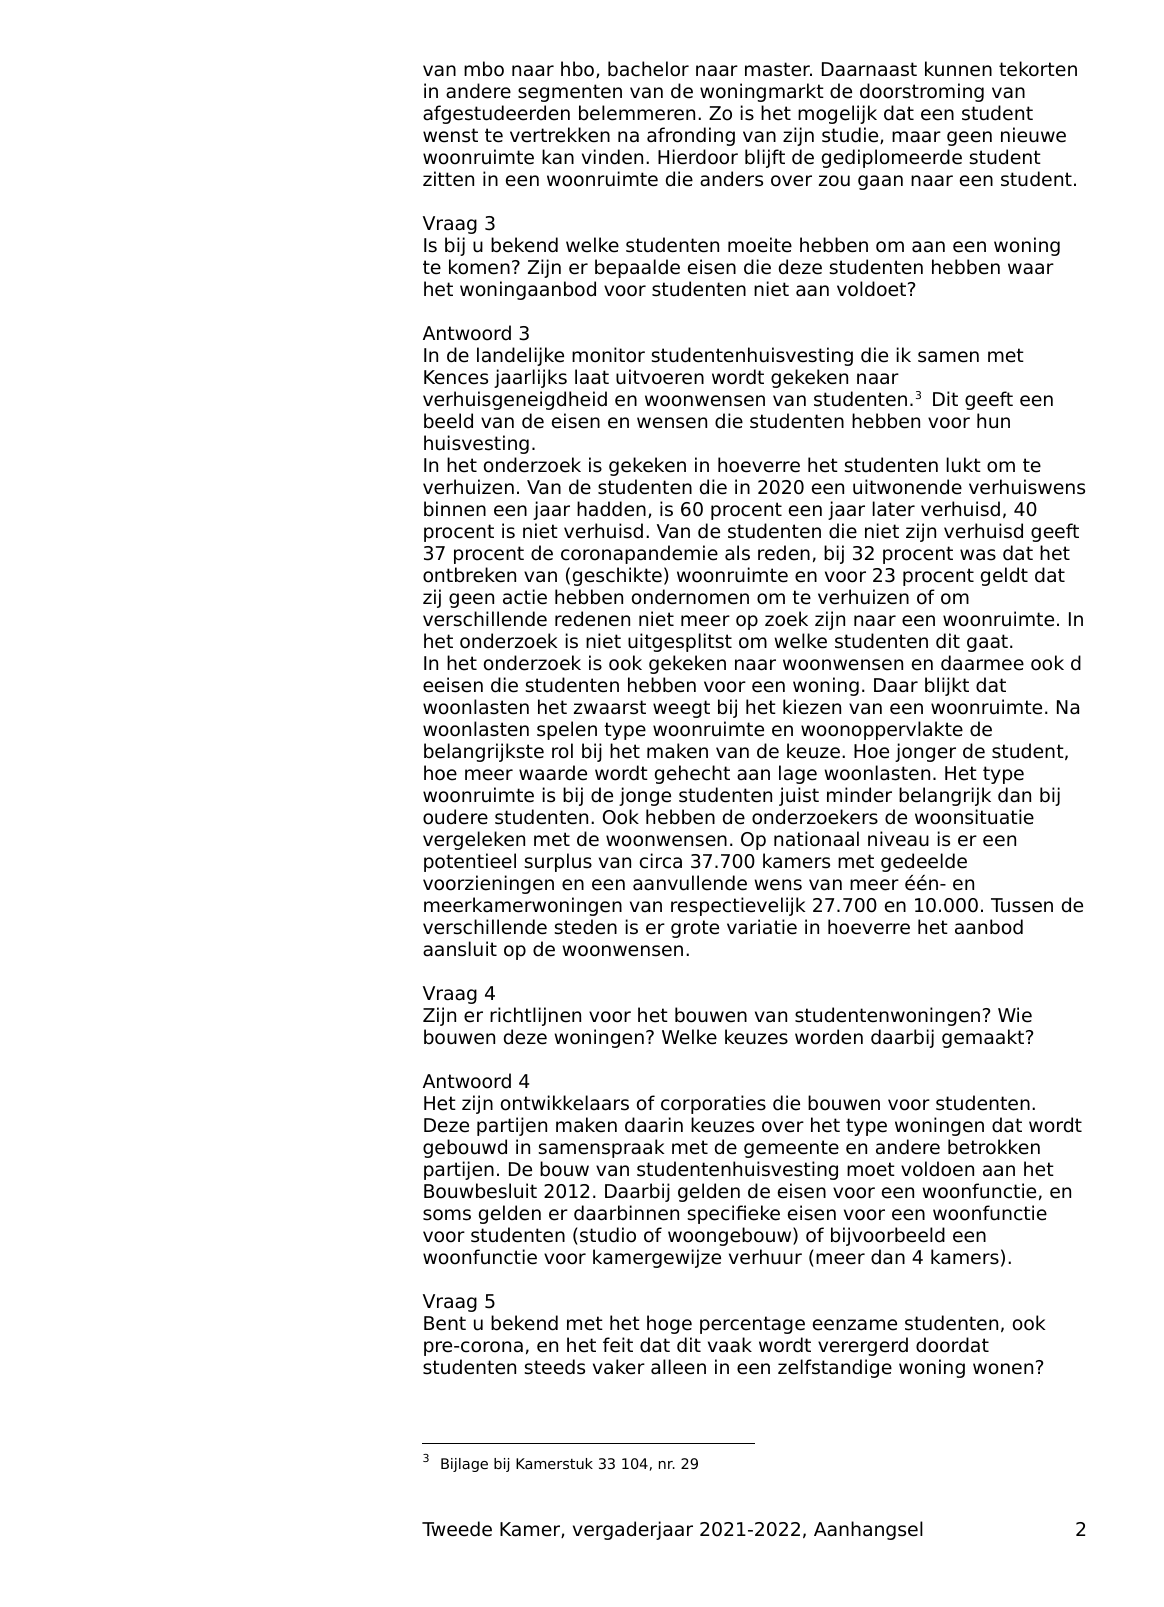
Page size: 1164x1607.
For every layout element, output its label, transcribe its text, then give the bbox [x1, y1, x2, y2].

text Antwoord 4 [422, 1071, 1087, 1093]
text Bent u bekend met het hoge percentage eenzame studenten, ook pre-corona, en het feit dat dit vaak wordt verergerd doordat studenten steeds vaker alleen in een zelfstandige woning wonen? [422, 1313, 1087, 1379]
text In het onderzoek is gekeken in hoeverre het studenten lukt om te verhuizen. Van de studenten die in 2020 een uitwonende verhuiswens binnen een jaar hadden, is 60 procent een jaar later verhuisd, 40 procent is niet verhuisd. Van de studenten die niet zijn verhuisd geeft 37 procent de coronapandemie als reden, bij 32 procent was dat het ontbreken van (geschikte) woonruimte en voor 23 procent geldt dat zij geen actie hebben ondernomen om te verhuizen of om verschillende redenen niet meer op zoek zijn naar een woonruimte. In het onderzoek is niet uitgesplitst om welke studenten dit gaat. [422, 455, 1087, 653]
text Bijlage bij Kamerstuk 33 104, nr. 29 [422, 1452, 1087, 1474]
text Is bij u bekend welke studenten moeite hebben om aan een woning te komen? Zijn er bepaalde eisen die deze studenten hebben waar het woningaanbod voor studenten niet aan voldoet? [422, 235, 1087, 301]
text Vraag 4 [422, 983, 1087, 1005]
text Het zijn ontwikkelaars of corporaties die bouwen voor studenten. Deze partijen maken daarin keuzes over het type woningen dat wordt gebouwd in samenspraak met de gemeente en andere betrokken partijen. De bouw van studentenhuisvesting moet voldoen aan het Bouwbesluit 2012. Daarbij gelden de eisen voor een woonfunctie, en soms gelden er daarbinnen specifieke eisen voor een woonfunctie voor studenten (studio of woongebouw) of bijvoorbeeld een woonfunctie voor kamergewijze verhuur (meer dan 4 kamers). [422, 1093, 1087, 1269]
text Antwoord 3 [422, 323, 1087, 345]
text Zijn er richtlijnen voor het bouwen van studentenwoningen? Wie bouwen deze woningen? Welke keuzes worden daarbij gemaakt? [422, 1005, 1087, 1049]
text In het onderzoek is ook gekeken naar woonwensen en daarmee ook d eeisen die studenten hebben voor een woning. Daar blijkt dat woonlasten het zwaarst weegt bij het kiezen van een woonruimte. Na woonlasten spelen type woonruimte en woonoppervlakte de belangrijkste rol bij het maken van de keuze. Hoe jonger de student, hoe meer waarde wordt gehecht aan lage woonlasten. Het type woonruimte is bij de jonge studenten juist minder belangrijk dan bij oudere studenten. Ook hebben de onderzoekers de woonsituatie vergeleken met de woonwensen. Op nationaal niveau is er een potentieel surplus van circa 37.700 kamers met gedeelde voorzieningen en een aanvullende wens van meer één- en meerkamerwoningen van respectievelijk 27.700 en 10.000. Tussen de verschillende steden is er grote variatie in hoeverre het aanbod aansluit op de woonwensen. [422, 653, 1087, 961]
text van mbo naar hbo, bachelor naar master. Daarnaast kunnen tekorten in andere segmenten van de woningmarkt de doorstroming van afgestudeerden belemmeren. Zo is het mogelijk dat een student wenst te vertrekken na afronding van zijn studie, maar geen nieuwe woonruimte kan vinden. Hierdoor blijft de gediplomeerde student zitten in een woonruimte die anders over zou gaan naar een student. [422, 59, 1087, 191]
text Vraag 5 [422, 1291, 1087, 1313]
text Vraag 3 [422, 213, 1087, 235]
text In de landelijke monitor studentenhuisvesting die ik samen met Kences jaarlijks laat uitvoeren wordt gekeken naar verhuisgeneigdheid en woonwensen van studenten. Dit geeft een beeld van de eisen en wensen die studenten hebben voor hun huisvesting. [422, 345, 1087, 455]
